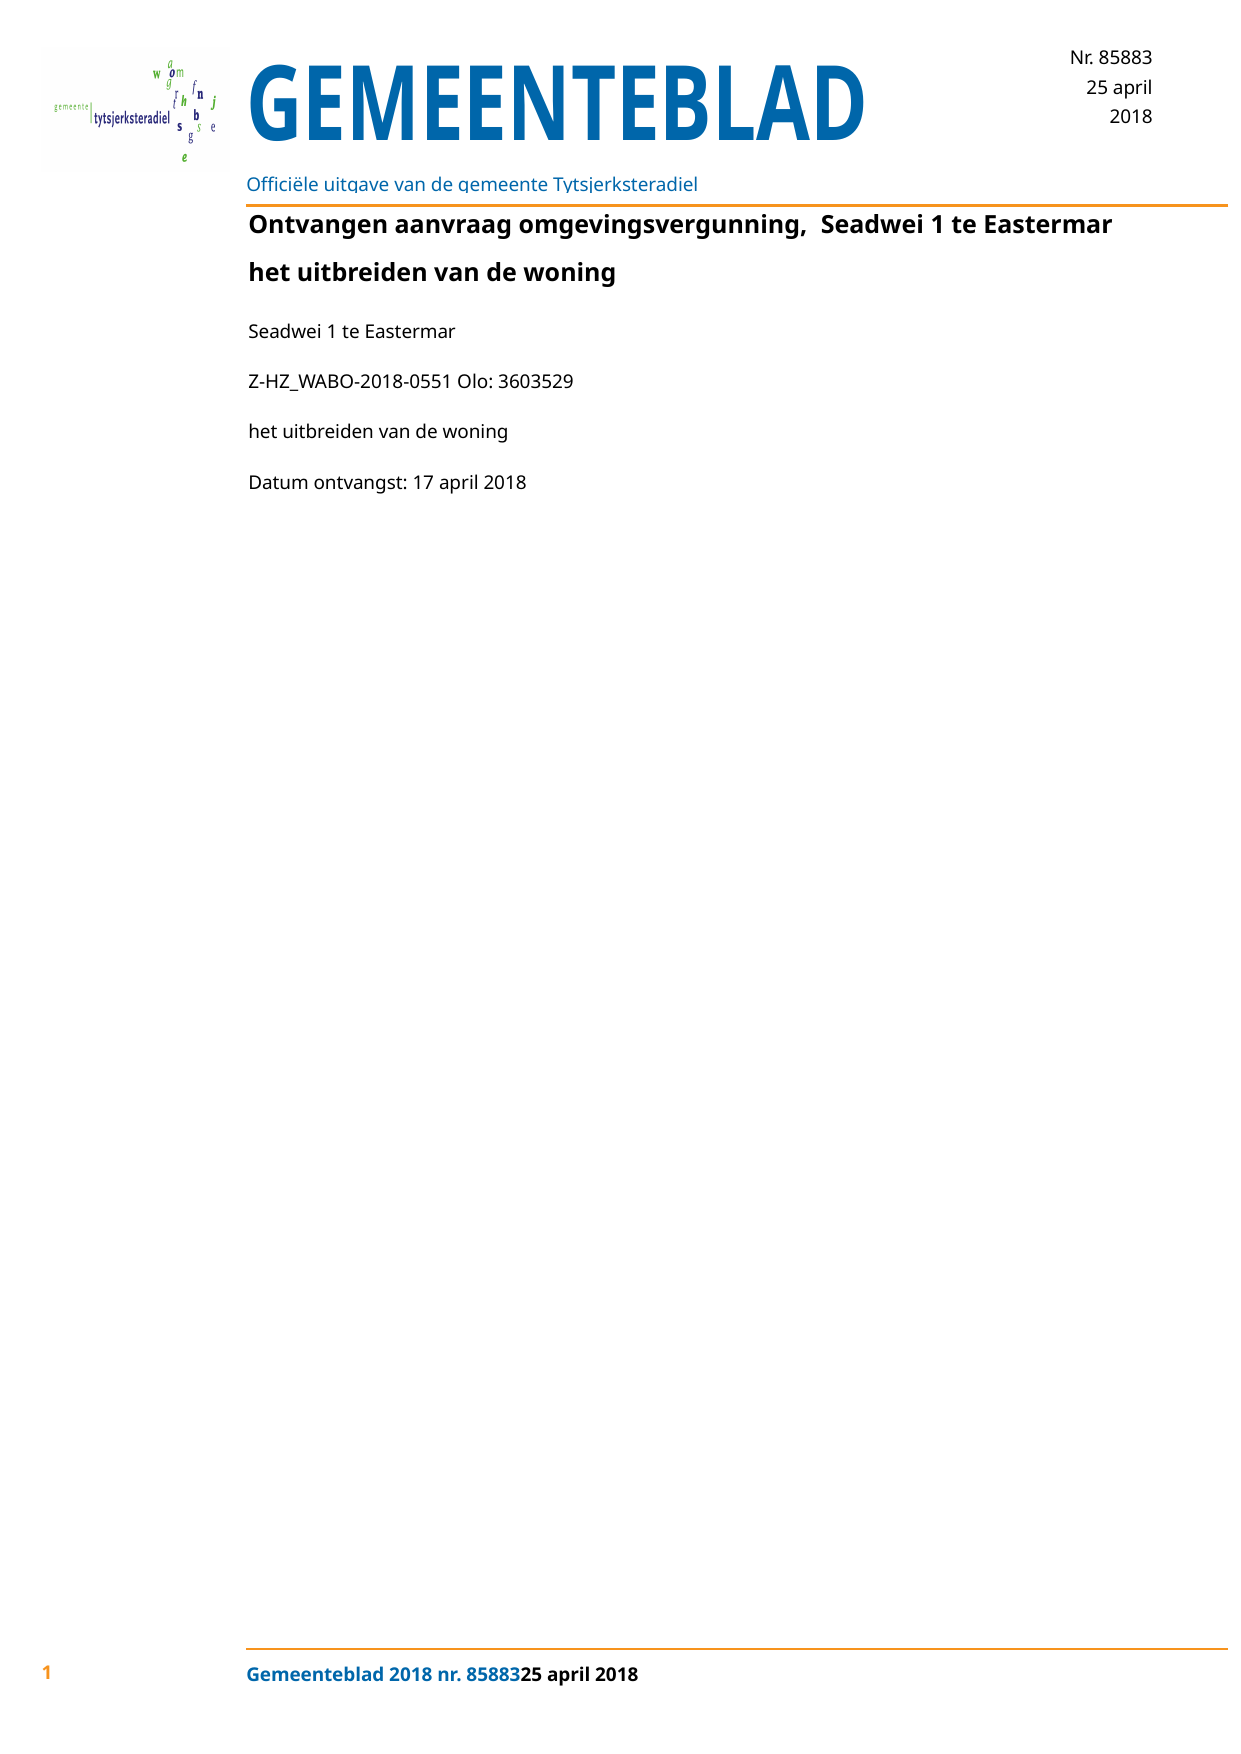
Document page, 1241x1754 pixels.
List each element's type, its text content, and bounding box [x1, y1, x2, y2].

text Seadwei 1 te Eastermar [248, 318, 1152, 344]
text het uitbreiden van de woning [248, 419, 1152, 444]
text Ontvangen aanvraag omgevingsvergunning, Seadwei 1 te Eastermar het uitbreiden van de woning [248, 207, 1152, 288]
picture [41, 47, 231, 172]
text Datum ontvangst: 17 april 2018 [248, 469, 1152, 495]
text Z-HZ_WABO-2018-0551 Olo: 3603529 [248, 368, 1152, 394]
